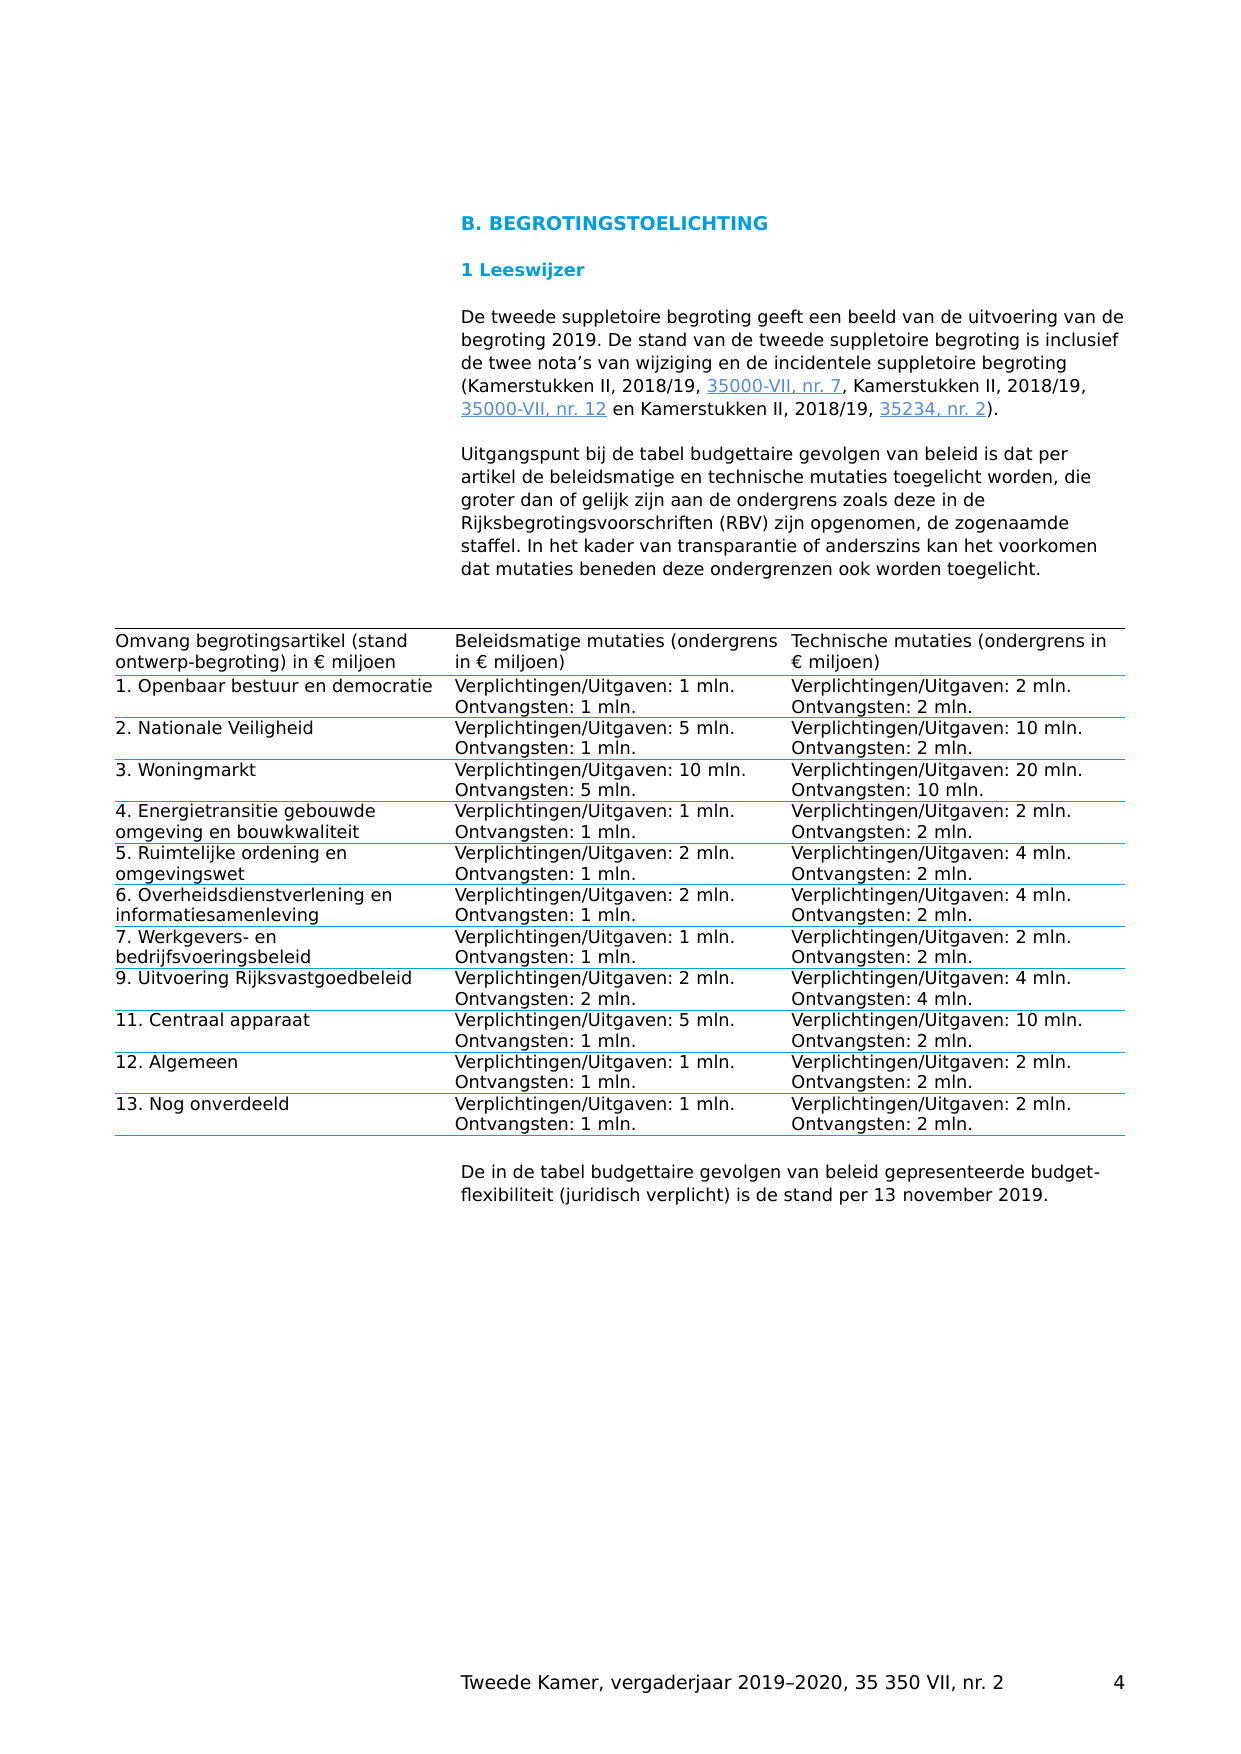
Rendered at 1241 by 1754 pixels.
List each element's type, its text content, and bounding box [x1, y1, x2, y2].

table_cell Verplichtingen/Uitgaven: 1 mln. Ontvangsten: 1 mln. [452, 1053, 788, 1093]
table_cell Verplichtingen/Uitgaven: 2 mln. Ontvangsten: 2 mln. [788, 1053, 1125, 1093]
table_header Tabel 1 Ondergrenzen confrom RBV 2019 [115, 603, 1125, 628]
table_cell Verplichtingen/Uitgaven: 20 mln. Ontvangsten: 10 mln. [788, 760, 1125, 801]
table_cell Omvang begrotingsartikel (stand ontwerp-begroting) in € miljoen [115, 629, 452, 675]
table_cell 13. Nog onverdeeld [115, 1094, 452, 1135]
table_cell 7. Werkgevers- en bedrijfsvoeringsbeleid [115, 927, 452, 968]
table_cell 11. Centraal apparaat [115, 1011, 452, 1051]
table_cell Verplichtingen/Uitgaven: 2 mln. Ontvangsten: 2 mln. [788, 927, 1125, 968]
table_cell 6. Overheidsdienstverlening en informatiesamenleving [115, 885, 452, 926]
table_cell Verplichtingen/Uitgaven: 10 mln. Ontvangsten: 2 mln. [788, 718, 1125, 759]
table_cell 1. Openbaar bestuur en democratie [115, 676, 452, 717]
table_cell Verplichtingen/Uitgaven: 1 mln. Ontvangsten: 1 mln. [452, 927, 788, 968]
text De in de tabel budgettaire gevolgen van beleid gepresenteerde budget­flexibiliteit (juridisch verplicht) is de stand per 13 november 2019. [461, 1160, 1125, 1206]
table_cell 12. Algemeen [115, 1053, 452, 1093]
table_cell Verplichtingen/Uitgaven: 4 mln. Ontvangsten: 2 mln. [788, 844, 1125, 884]
table_cell Verplichtingen/Uitgaven: 5 mln. Ontvangsten: 1 mln. [452, 718, 788, 759]
table_cell 3. Woningmarkt [115, 760, 452, 801]
text Uitgangspunt bij de tabel budgettaire gevolgen van beleid is dat per artikel de beleidsmatige en technische mutaties toegelicht worden, die groter dan of gelijk zijn aan de ondergrens zoals deze in de Rijksbegrotingsvoorschriften (RBV) zijn opgenomen, de zogenaamde staffel. In het kader van transparantie of anderszins kan het voorkomen dat mutaties beneden deze ondergrenzen ook worden toegelicht. [461, 442, 1125, 580]
table_cell Verplichtingen/Uitgaven: 4 mln. Ontvangsten: 4 mln. [788, 969, 1125, 1009]
table_cell Verplichtingen/Uitgaven: 5 mln. Ontvangsten: 1 mln. [452, 1011, 788, 1051]
table_cell 5. Ruimtelijke ordening en omgevingswet [115, 844, 452, 884]
table_cell Verplichtingen/Uitgaven: 2 mln. Ontvangsten: 2 mln. [788, 802, 1125, 842]
table_cell Verplichtingen/Uitgaven: 1 mln. Ontvangsten: 1 mln. [452, 802, 788, 842]
table_cell Verplichtingen/Uitgaven: 2 mln. Ontvangsten: 1 mln. [452, 844, 788, 884]
table_cell 2. Nationale Veiligheid [115, 718, 452, 759]
table_cell Technische mutaties (ondergrens in € miljoen) [788, 629, 1125, 675]
table_cell Verplichtingen/Uitgaven: 10 mln. Ontvangsten: 2 mln. [788, 1011, 1125, 1051]
table_cell Verplichtingen/Uitgaven: 4 mln. Ontvangsten: 2 mln. [788, 885, 1125, 926]
title B. BEGROTINGSTOELICHTING [461, 213, 1125, 235]
table_cell Verplichtingen/Uitgaven: 1 mln. Ontvangsten: 1 mln. [452, 1094, 788, 1135]
table_cell 4. Energietransitie gebouwde omgeving en bouwkwaliteit [115, 802, 452, 842]
table_cell Verplichtingen/Uitgaven: 2 mln. Ontvangsten: 2 mln. [788, 1094, 1125, 1135]
table_cell Verplichtingen/Uitgaven: 2 mln. Ontvangsten: 2 mln. [788, 676, 1125, 717]
table_cell 9. Uitvoering Rijksvastgoedbeleid [115, 969, 452, 1009]
table_cell Verplichtingen/Uitgaven: 2 mln. Ontvangsten: 1 mln. [452, 885, 788, 926]
table_cell Verplichtingen/Uitgaven: 1 mln. Ontvangsten: 1 mln. [452, 676, 788, 717]
table_cell Beleidsmatige mutaties (ondergrens in € miljoen) [452, 629, 788, 675]
table_cell Verplichtingen/Uitgaven: 10 mln. Ontvangsten: 5 mln. [452, 760, 788, 801]
table_cell Verplichtingen/Uitgaven: 2 mln. Ontvangsten: 2 mln. [452, 969, 788, 1009]
title 1 Leeswijzer [461, 258, 1125, 281]
text De tweede suppletoire begroting geeft een beeld van de uitvoering van de begroting 2019. De stand van de tweede suppletoire begroting is inclusief de twee nota’s van wijziging en de incidentele suppletoire begroting (Kamerstukken II, 2018/19, 35000-VII, nr. 7, Kamerstukken II, 2018/19, 35000-VII, nr. 12 en Kamerstukken II, 2018/19, 35234, nr. 2). [461, 305, 1125, 419]
